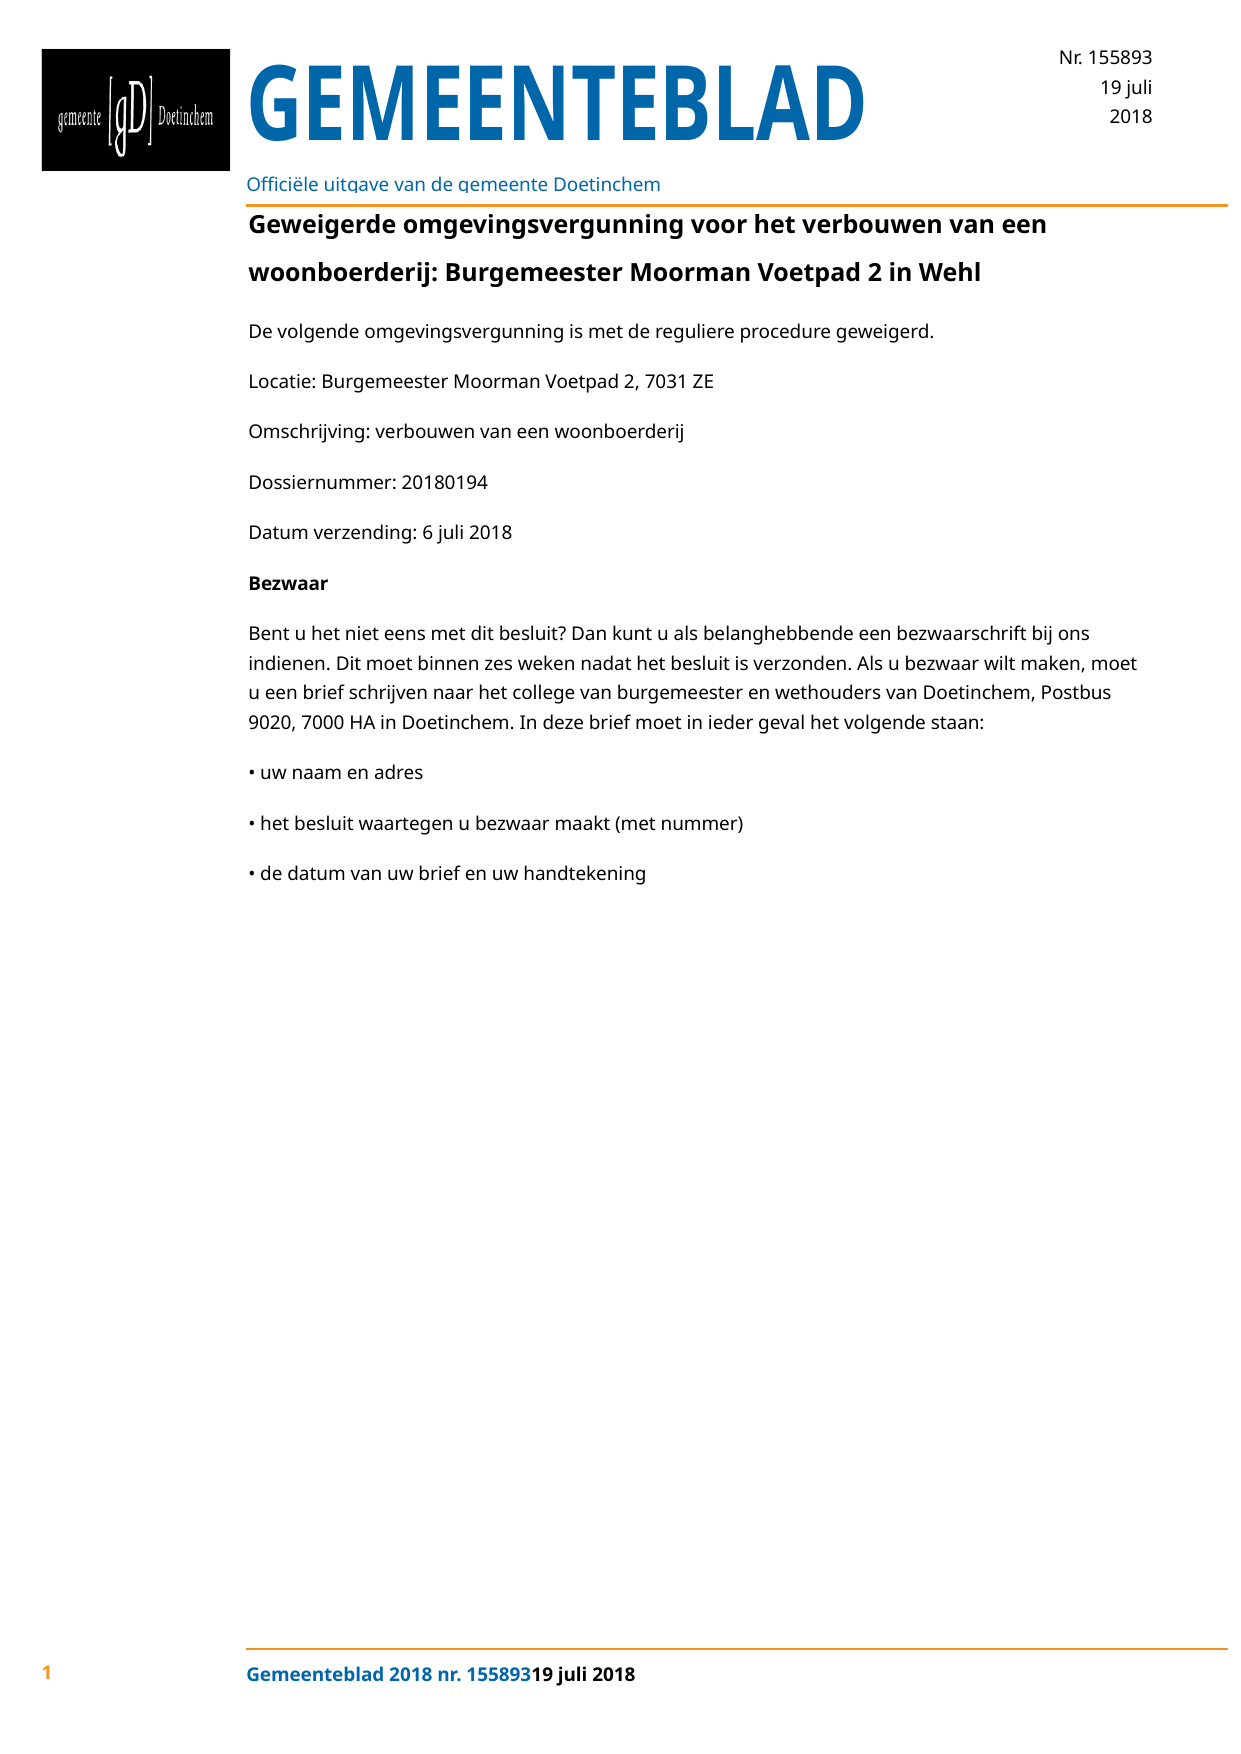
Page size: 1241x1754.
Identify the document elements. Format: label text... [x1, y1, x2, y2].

text Dossiernummer: 20180194 [248, 469, 1152, 495]
text Locatie: Burgemeester Moorman Voetpad 2, 7031 ZE [248, 368, 1152, 394]
text Omschrijving: verbouwen van een woonboerderij [248, 419, 1152, 444]
text • het besluit waartegen u bezwaar maakt (met nummer) [248, 810, 1152, 836]
text Bezwaar [248, 570, 1152, 596]
text • de datum van uw brief en uw handtekening [248, 860, 1152, 886]
picture [41, 47, 231, 172]
text Bent u het niet eens met dit besluit? Dan kunt u als belanghebbende een bezwaarschrift bij ons indienen. Dit moet binnen zes weken nadat het besluit is verzonden. Als u bezwaar wilt maken, moet u een brief schrijven naar het college van burgemeester en wethouders van Doetinchem, Postbus 9020, 7000 HA in Doetinchem. In deze brief moet in ieder geval het volgende staan: [248, 620, 1152, 735]
text Datum verzending: 6 juli 2018 [248, 519, 1152, 545]
text De volgende omgevingsvergunning is met de reguliere procedure geweigerd. [248, 318, 1152, 344]
text • uw naam en adres [248, 759, 1152, 785]
text Geweigerde omgevingsvergunning voor het verbouwen van een woonboerderij: Burgemeester Moorman Voetpad 2 in Wehl [248, 207, 1152, 288]
